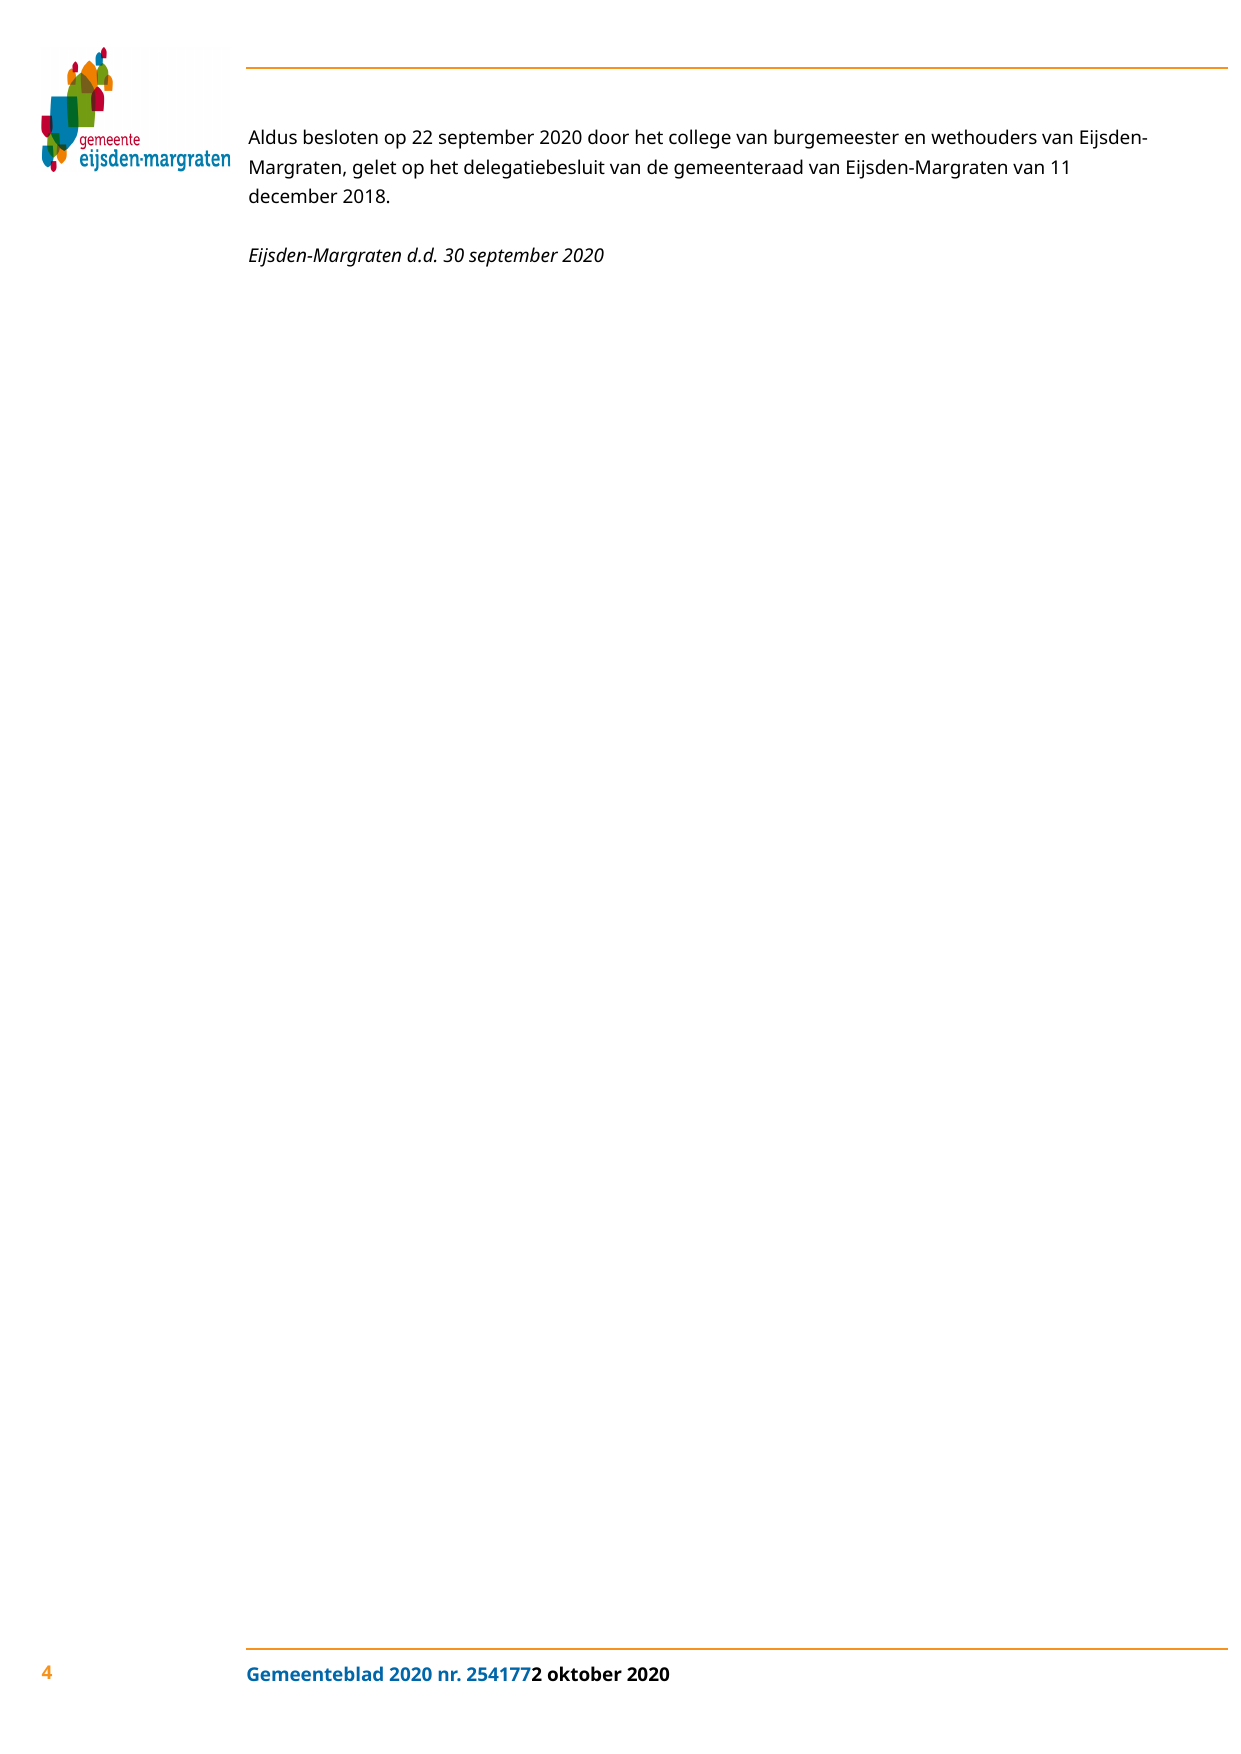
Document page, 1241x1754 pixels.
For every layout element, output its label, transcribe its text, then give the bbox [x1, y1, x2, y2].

text Eijsden-Margraten d.d. 30 september 2020 [248, 243, 1152, 268]
picture [41, 47, 231, 172]
text Aldus besloten op 22 september 2020 door het college van burgemeester en wethouders van Eijsden-Margraten, gelet op het delegatiebesluit van de gemeenteraad van Eijsden-Margraten van 11 december 2018. [248, 124, 1152, 209]
